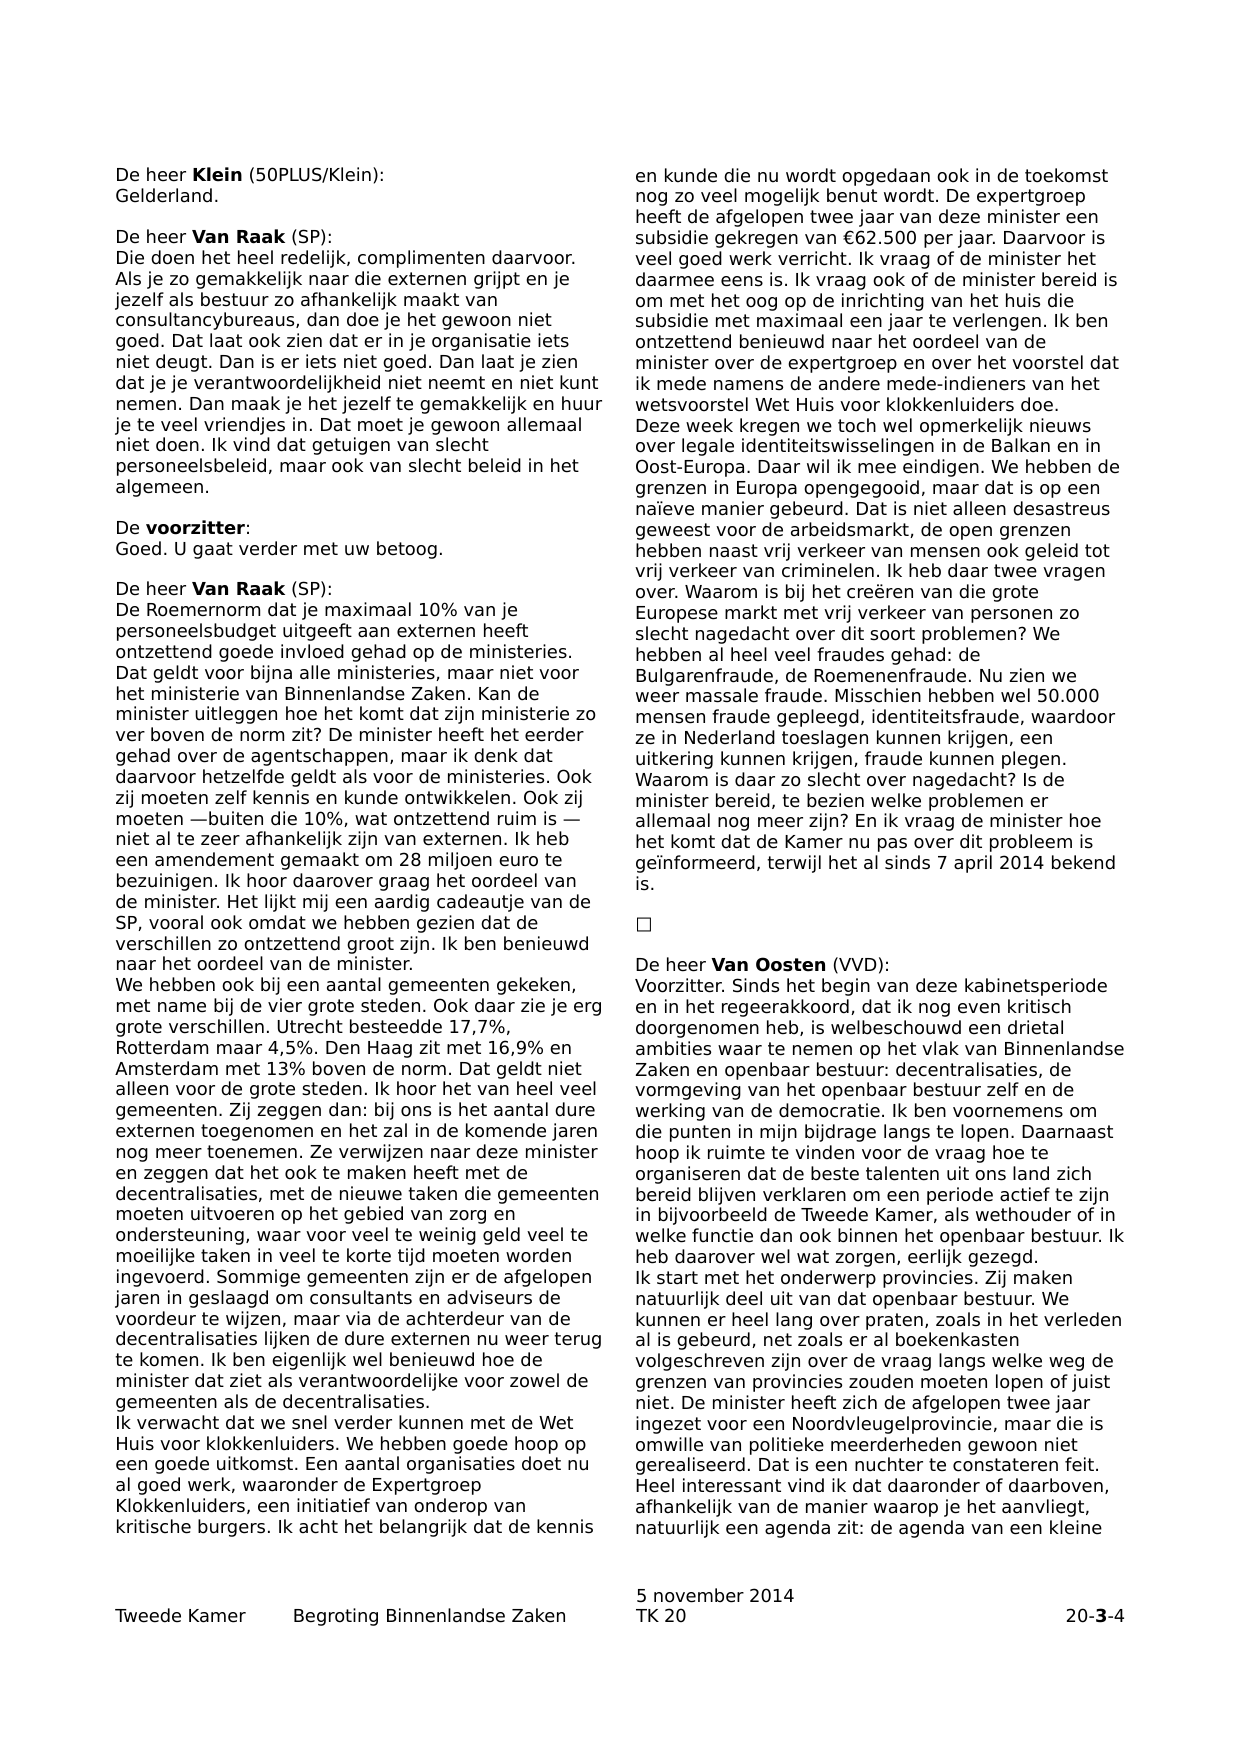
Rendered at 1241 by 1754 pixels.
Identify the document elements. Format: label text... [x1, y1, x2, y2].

text De heer Van Oosten (VVD): [635, 955, 1125, 976]
text De heer Klein (50PLUS/Klein): [115, 165, 605, 186]
text Gelderland. [115, 186, 605, 207]
text De voorzitter: [115, 518, 605, 538]
text ⬜ [635, 914, 1125, 935]
text De heer Van Raak (SP): [115, 227, 605, 248]
text Goed. U gaat verder met uw betoog. [115, 538, 605, 559]
text De heer Van Raak (SP): [115, 579, 605, 600]
text Ik verwacht dat we snel verder kunnen met de Wet Huis voor klokkenluiders. We hebben goede hoop op een goede uitkomst. Een aantal organisaties doet nu al goed werk, waaronder de Expertgroep Klokkenluiders, een initiatief van onderop van kritische burgers. Ik acht het belangrijk dat de kennis [115, 1412, 605, 1537]
text Voorzitter. Sinds het begin van deze kabinetsperiode en in het regeerakkoord, dat ik nog even kritisch doorgenomen heb, is welbeschouwd een drietal ambities waar te nemen op het vlak van Binnenlandse Zaken en openbaar bestuur: decentralisaties, de vormgeving van het openbaar bestuur zelf en de werking van de democratie. Ik ben voornemens om die punten in mijn bijdrage langs te lopen. Daarnaast hoop ik ruimte te vinden voor de vraag hoe te organiseren dat de beste talenten uit ons land zich bereid blijven verklaren om een periode actief te zijn in bijvoorbeeld de Tweede Kamer, als wethouder of in welke functie dan ook binnen het openbaar bestuur. Ik heb daarover wel wat zorgen, eerlijk gezegd. [635, 976, 1125, 1268]
text De Roemernorm dat je maximaal 10% van je personeelsbudget uitgeeft aan externen heeft ontzettend goede invloed gehad op de ministeries. Dat geldt voor bijna alle ministeries, maar niet voor het ministerie van Binnenlandse Zaken. Kan de minister uitleggen hoe het komt dat zijn ministerie zo ver boven de norm zit? De minister heeft het eerder gehad over de agentschappen, maar ik denk dat daarvoor hetzelfde geldt als voor de ministeries. Ook zij moeten zelf kennis en kunde ontwikkelen. Ook zij moeten —buiten die 10%, wat ontzettend ruim is — niet al te zeer afhankelijk zijn van externen. Ik heb een amendement gemaakt om 28 miljoen euro te bezuinigen. Ik hoor daarover graag het oordeel van de minister. Het lijkt mij een aardig cadeautje van de SP, vooral ook omdat we hebben gezien dat de verschillen zo ontzettend groot zijn. Ik ben benieuwd naar het oordeel van de minister. [115, 600, 605, 975]
text Deze week kregen we toch wel opmerkelijk nieuws over legale identiteitswisselingen in de Balkan en in Oost-Europa. Daar wil ik mee eindigen. We hebben de grenzen in Europa opengegooid, maar dat is op een naïeve manier gebeurd. Dat is niet alleen desastreus geweest voor de arbeidsmarkt, de open grenzen hebben naast vrij verkeer van mensen ook geleid tot vrij verkeer van criminelen. Ik heb daar twee vragen over. Waarom is bij het creëren van die grote Europese markt met vrij verkeer van personen zo slecht nagedacht over dit soort problemen? We hebben al heel veel fraudes gehad: de Bulgarenfraude, de Roemenenfraude. Nu zien we weer massale fraude. Misschien hebben wel 50.000 mensen fraude gepleegd, identiteitsfraude, waardoor ze in Nederland toeslagen kunnen krijgen, een uitkering kunnen krijgen, fraude kunnen plegen. Waarom is daar zo slecht over nagedacht? Is de minister bereid, te bezien welke problemen er allemaal nog meer zijn? En ik vraag de minister hoe het komt dat de Kamer nu pas over dit probleem is geïnformeerd, terwijl het al sinds 7 april 2014 bekend is. [635, 415, 1125, 894]
text Die doen het heel redelijk, complimenten daarvoor. Als je zo gemakkelijk naar die externen grijpt en je jezelf als bestuur zo afhankelijk maakt van consultancybureaus, dan doe je het gewoon niet goed. Dat laat ook zien dat er in je organisatie iets niet deugt. Dan is er iets niet goed. Dan laat je zien dat je je verantwoordelijkheid niet neemt en niet kunt nemen. Dan maak je het jezelf te gemakkelijk en huur je te veel vriendjes in. Dat moet je gewoon allemaal niet doen. Ik vind dat getuigen van slecht personeelsbeleid, maar ook van slecht beleid in het algemeen. [115, 248, 605, 498]
text en kunde die nu wordt opgedaan ook in de toekomst nog zo veel mogelijk benut wordt. De expertgroep heeft de afgelopen twee jaar van deze minister een subsidie gekregen van €62.500 per jaar. Daarvoor is veel goed werk verricht. Ik vraag of de minister het daarmee eens is. Ik vraag ook of de minister bereid is om met het oog op de inrichting van het huis die subsidie met maximaal een jaar te verlengen. Ik ben ontzettend benieuwd naar het oordeel van de minister over de expertgroep en over het voorstel dat ik mede namens de andere mede-indieners van het wetsvoorstel Wet Huis voor klokkenluiders doe. [635, 165, 1125, 415]
text We hebben ook bij een aantal gemeenten gekeken, met name bij de vier grote steden. Ook daar zie je erg grote verschillen. Utrecht besteedde 17,7%, Rotterdam maar 4,5%. Den Haag zit met 16,9% en Amsterdam met 13% boven de norm. Dat geldt niet alleen voor de grote steden. Ik hoor het van heel veel gemeenten. Zij zeggen dan: bij ons is het aantal dure externen toegenomen en het zal in de komende jaren nog meer toenemen. Ze verwijzen naar deze minister en zeggen dat het ook te maken heeft met de decentralisaties, met de nieuwe taken die gemeenten moeten uitvoeren op het gebied van zorg en ondersteuning, waar voor veel te weinig geld veel te moeilijke taken in veel te korte tijd moeten worden ingevoerd. Sommige gemeenten zijn er de afgelopen jaren in geslaagd om consultants en adviseurs de voordeur te wijzen, maar via de achterdeur van de decentralisaties lijken de dure externen nu weer terug te komen. Ik ben eigenlijk wel benieuwd hoe de minister dat ziet als verantwoordelijke voor zowel de gemeenten als de decentralisaties. [115, 975, 605, 1412]
text Ik start met het onderwerp provincies. Zij maken natuurlijk deel uit van dat openbaar bestuur. We kunnen er heel lang over praten, zoals in het verleden al is gebeurd, net zoals er al boekenkasten volgeschreven zijn over de vraag langs welke weg de grenzen van provincies zouden moeten lopen of juist niet. De minister heeft zich de afgelopen twee jaar ingezet voor een Noordvleugelprovincie, maar die is omwille van politieke meerderheden gewoon niet gerealiseerd. Dat is een nuchter te constateren feit. Heel interessant vind ik dat daaronder of daarboven, afhankelijk van de manier waarop je het aanvliegt, natuurlijk een agenda zit: de agenda van een kleine [635, 1268, 1125, 1538]
